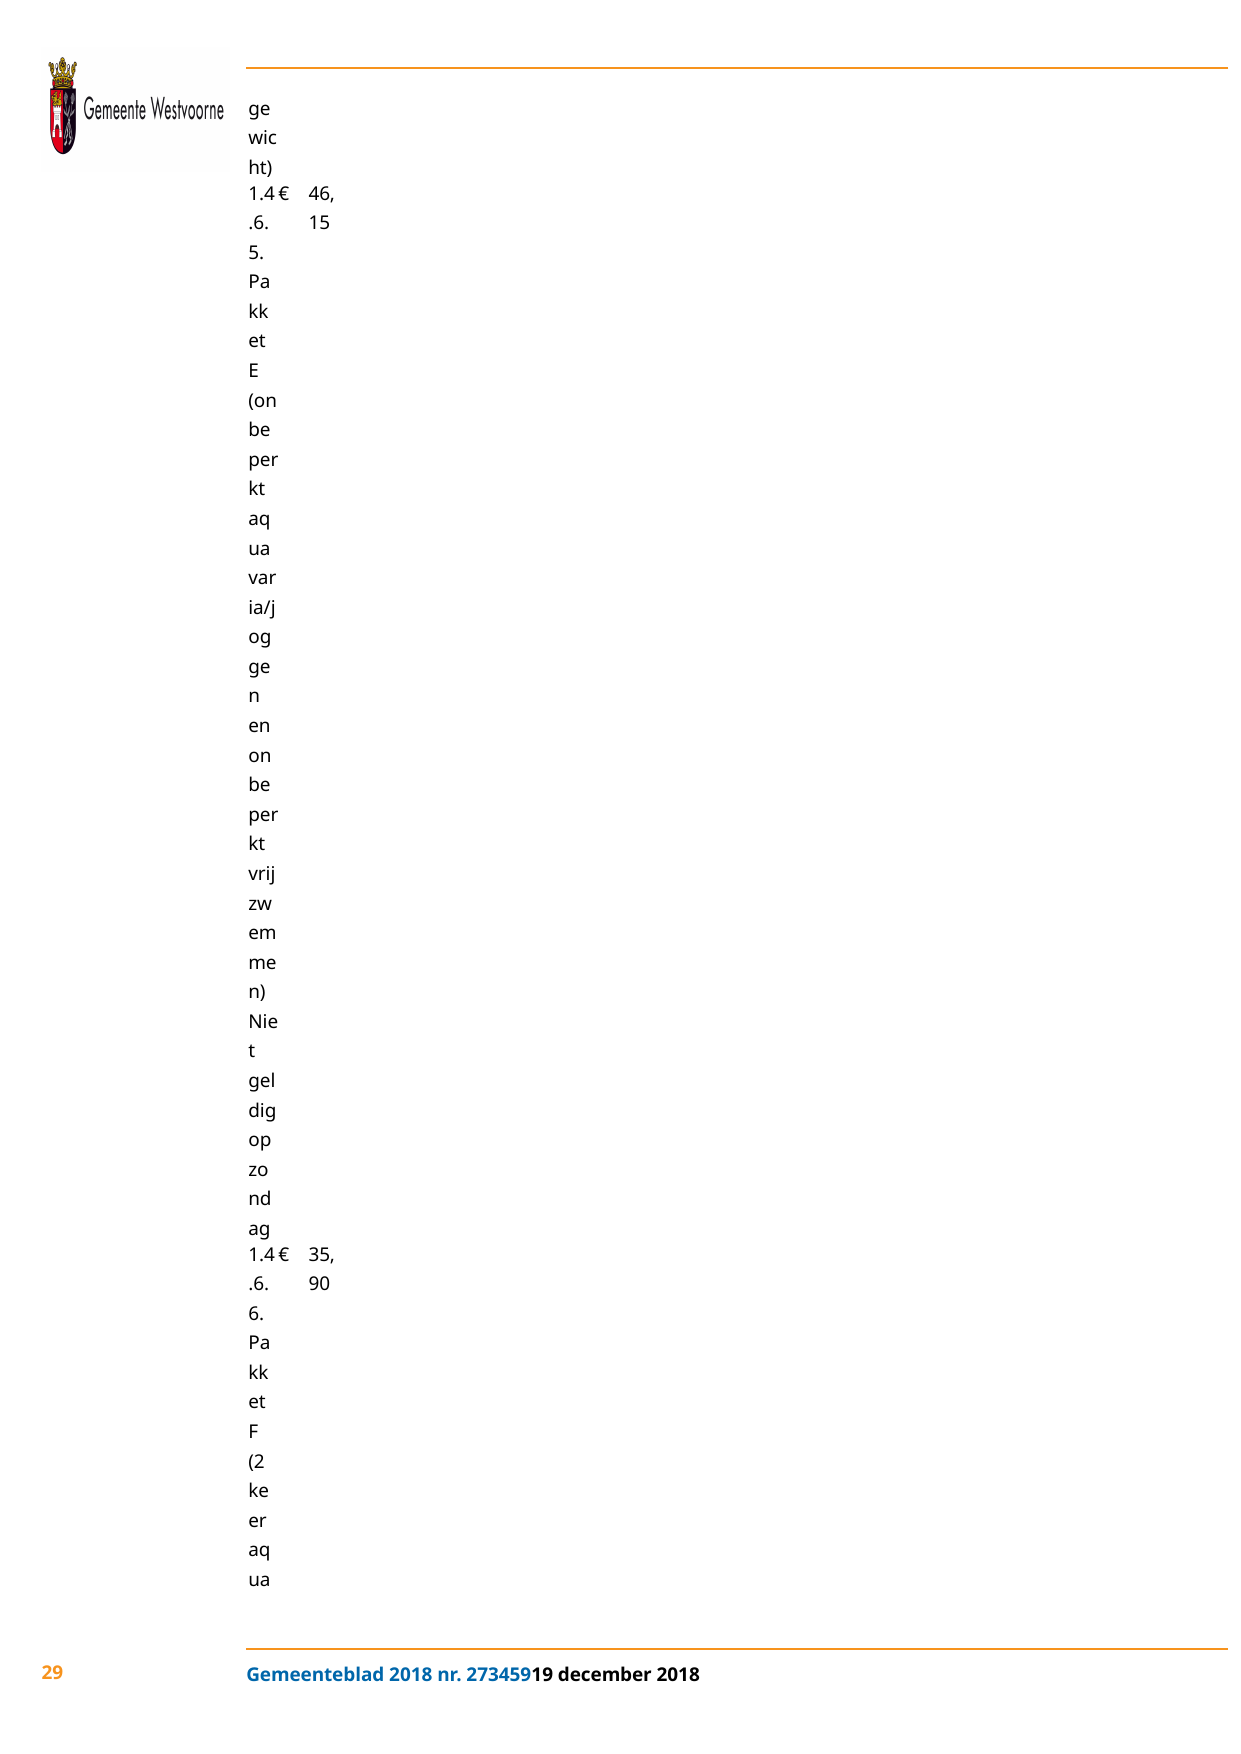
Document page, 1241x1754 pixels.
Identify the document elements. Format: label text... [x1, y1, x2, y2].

table_cell [399, 180, 429, 1241]
picture [41, 47, 231, 172]
table_cell 1.4.6.5. Pakket E (onbeperkt aquavaria/joggen en onbeperkt vrijzwemmen) Niet geldig op zondag [248, 180, 278, 1241]
table_cell [429, 1241, 459, 1592]
table_cell [459, 1241, 489, 1592]
table_cell [519, 1241, 549, 1592]
table_cell [338, 95, 368, 180]
table_cell [519, 180, 549, 1241]
table_cell [429, 180, 459, 1241]
table_cell [489, 95, 519, 180]
table_cell [429, 95, 459, 180]
table_cell [338, 1241, 368, 1592]
table_cell gewicht) [248, 95, 278, 180]
table_cell [308, 95, 338, 180]
table_cell [519, 95, 549, 180]
table_cell [399, 95, 429, 180]
table_cell [459, 180, 489, 1241]
table_cell [489, 1241, 519, 1592]
table_cell 1.4.6.6. Pakket F (2 keer aqua [248, 1241, 278, 1592]
table_cell [369, 1241, 398, 1592]
table_cell [489, 180, 519, 1241]
table_cell € [278, 180, 308, 1241]
table_cell [459, 95, 489, 180]
table_cell [369, 95, 398, 180]
table_cell 35,90 [308, 1241, 338, 1592]
table_cell [338, 180, 368, 1241]
table_cell [278, 95, 308, 180]
table_cell € [278, 1241, 308, 1592]
table_cell 46,15 [308, 180, 338, 1241]
table_cell [399, 1241, 429, 1592]
table_cell [369, 180, 398, 1241]
